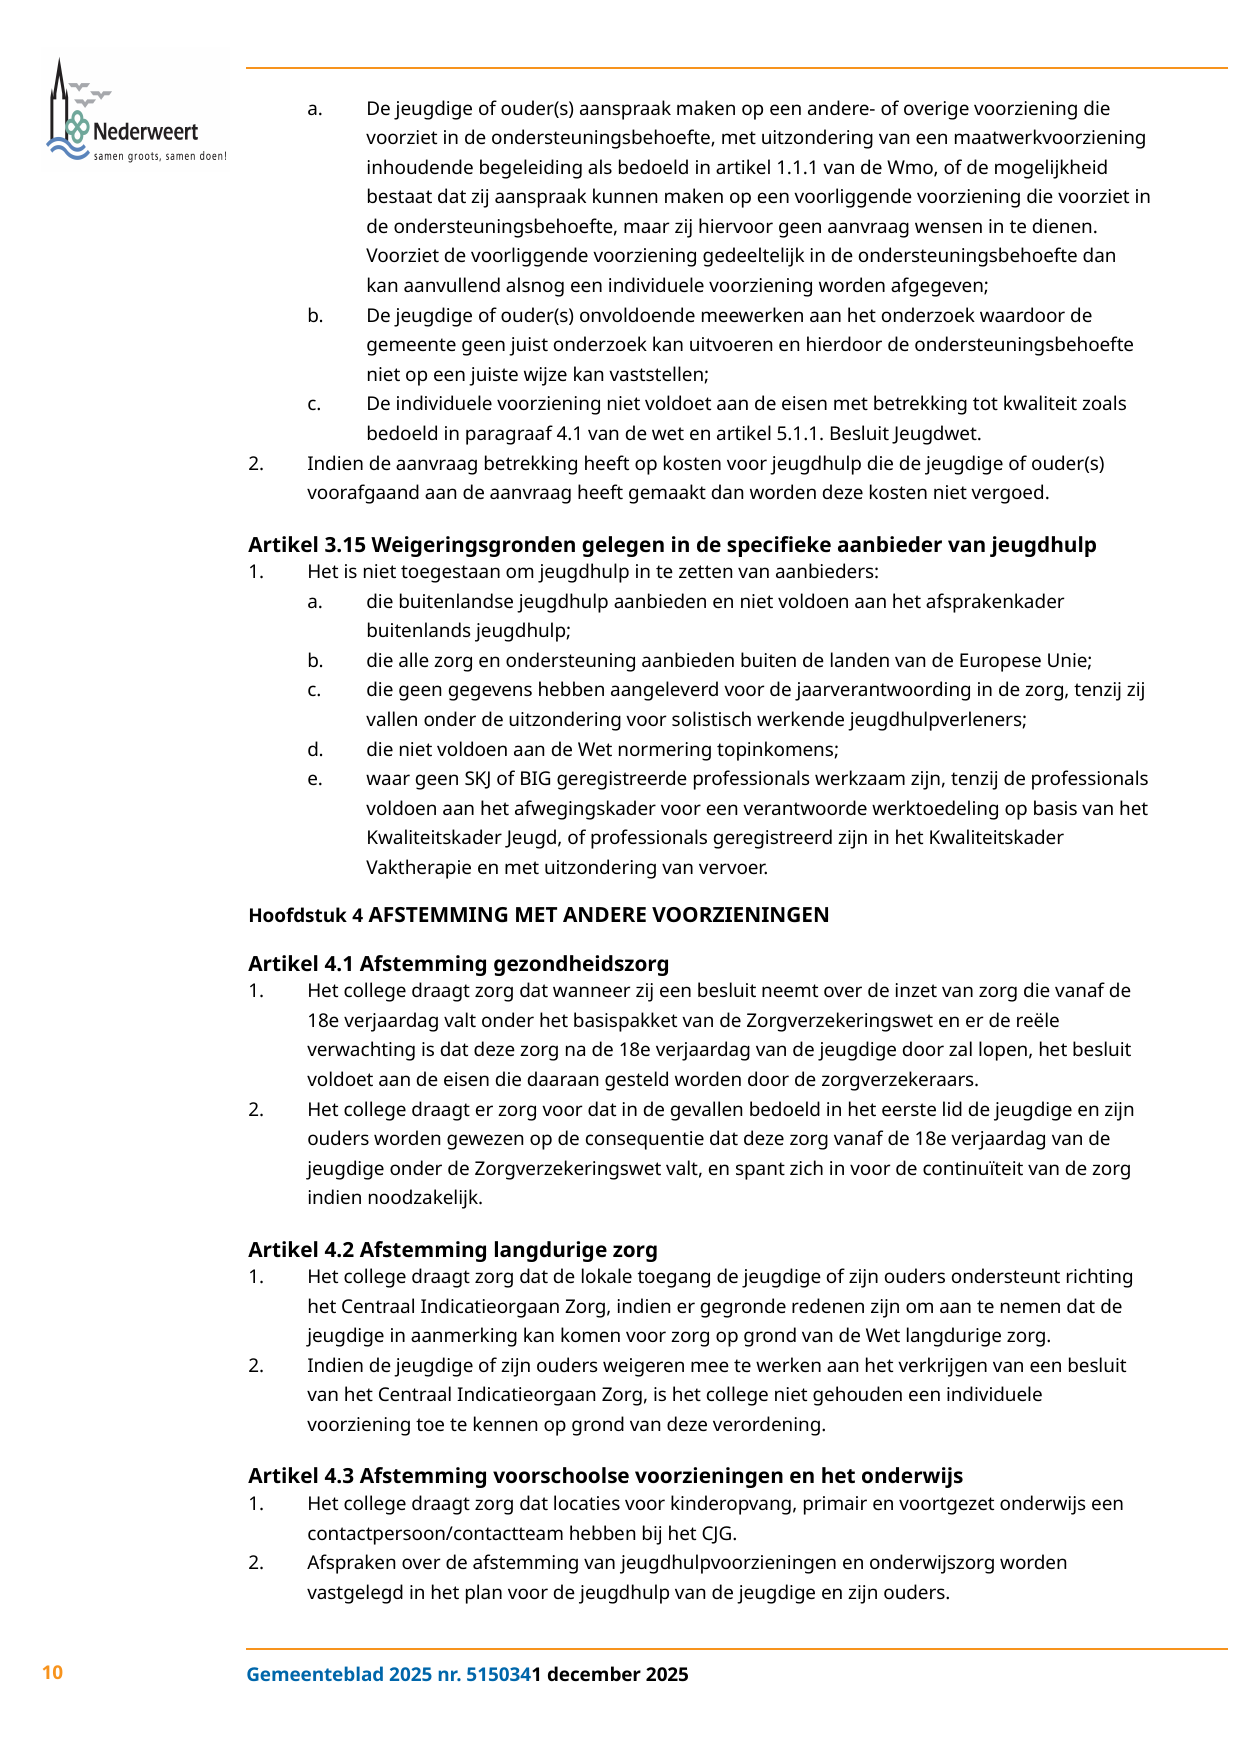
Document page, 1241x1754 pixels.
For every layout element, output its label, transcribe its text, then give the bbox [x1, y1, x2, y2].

list Het college draagt er zorg voor dat in de gevallen bedoeld in het eerste lid de jeugdige en zijn ouders worden gewezen op de consequentie dat deze zorg vanaf de 18e verjaardag van de jeugdige onder de Zorgverzekeringswet valt, en spant zich in voor de continuïteit van de zorg indien noodzakelijk. [248, 1096, 1152, 1210]
text Artikel 3.15 Weigeringsgronden gelegen in de specifieke aanbieder van jeugdhulp [248, 530, 1152, 558]
list De individuele voorziening niet voldoet aan de eisen met betrekking tot kwaliteit zoals bedoeld in paragraaf 4.1 van de wet en artikel 5.1.1. Besluit Jeugdwet. [307, 391, 1152, 446]
list Indien de jeugdige of zijn ouders weigeren mee te werken aan het verkrijgen van een besluit van het Centraal Indicatieorgaan Zorg, is het college niet gehouden een individuele voorziening toe te kennen op grond van deze verordening. [248, 1352, 1152, 1437]
text Hoofdstuk 4 AFSTEMMING MET ANDERE VOORZIENINGEN [248, 900, 1152, 928]
list Indien de aanvraag betrekking heeft op kosten voor jeugdhulp die de jeugdige of ouder(s) voorafgaand aan de aanvraag heeft gemaakt dan worden deze kosten niet vergoed. [248, 450, 1152, 505]
list die buitenlandse jeugdhulp aanbieden en niet voldoen aan het afsprakenkader buitenlands jeugdhulp; [307, 588, 1152, 643]
list die geen gegevens hebben aangeleverd voor de jaarverantwoording in de zorg, tenzij zij vallen onder de uitzondering voor solistisch werkende jeugdhulpverleners; [307, 677, 1152, 732]
list Het is niet toegestaan om jeugdhulp in te zetten van aanbieders: [248, 558, 1152, 584]
list Het college draagt zorg dat de lokale toegang de jeugdige of zijn ouders ondersteunt richting het Centraal Indicatieorgaan Zorg, indien er gegronde redenen zijn om aan te nemen dat de jeugdige in aanmerking kan komen voor zorg op grond van de Wet langdurige zorg. [248, 1263, 1152, 1348]
list De jeugdige of ouder(s) onvoldoende meewerken aan het onderzoek waardoor de gemeente geen juist onderzoek kan uitvoeren en hierdoor de ondersteuningsbehoefte niet op een juiste wijze kan vaststellen; [307, 302, 1152, 387]
list De jeugdige of ouder(s) aanspraak maken op een andere- of overige voorziening die voorziet in de ondersteuningsbehoefte, met uitzondering van een maatwerkvoorziening inhoudende begeleiding als bedoeld in artikel 1.1.1 van de Wmo, of de mogelijkheid bestaat dat zij aanspraak kunnen maken op een voorliggende voorziening die voorziet in de ondersteuningsbehoefte, maar zij hiervoor geen aanvraag wensen in te dienen. Voorziet de voorliggende voorziening gedeeltelijk in de ondersteuningsbehoefte dan kan aanvullend alsnog een individuele voorziening worden afgegeven; [307, 95, 1152, 298]
text Artikel 4.3 Afstemming voorschoolse voorzieningen en het onderwijs [248, 1462, 1152, 1490]
text Artikel 4.2 Afstemming langdurige zorg [248, 1235, 1152, 1263]
list die niet voldoen aan de Wet normering topinkomens; [307, 736, 1152, 761]
list Het college draagt zorg dat locaties voor kinderopvang, primair en voortgezet onderwijs een contactpersoon/contactteam hebben bij het CJG. [248, 1490, 1152, 1545]
list die alle zorg en ondersteuning aanbieden buiten de landen van de Europese Unie; [307, 647, 1152, 673]
text Artikel 4.1 Afstemming gezondheidszorg [248, 949, 1152, 977]
list Afspraken over de afstemming van jeugdhulpvoorzieningen en onderwijszorg worden vastgelegd in het plan voor de jeugdhulp van de jeugdige en zijn ouders. [248, 1549, 1152, 1604]
list waar geen SKJ of BIG geregistreerde professionals werkzaam zijn, tenzij de professionals voldoen aan het afwegingskader voor een verantwoorde werktoedeling op basis van het Kwaliteitskader Jeugd, of professionals geregistreerd zijn in het Kwaliteitskader Vaktherapie en met uitzondering van vervoer. [307, 765, 1152, 880]
list Het college draagt zorg dat wanneer zij een besluit neemt over de inzet van zorg die vanaf de 18e verjaardag valt onder het basispakket van de Zorgverzekeringswet en er de reële verwachting is dat deze zorg na de 18e verjaardag van de jeugdige door zal lopen, het besluit voldoet aan de eisen die daaraan gesteld worden door de zorgverzekeraars. [248, 977, 1152, 1092]
picture [41, 47, 231, 172]
